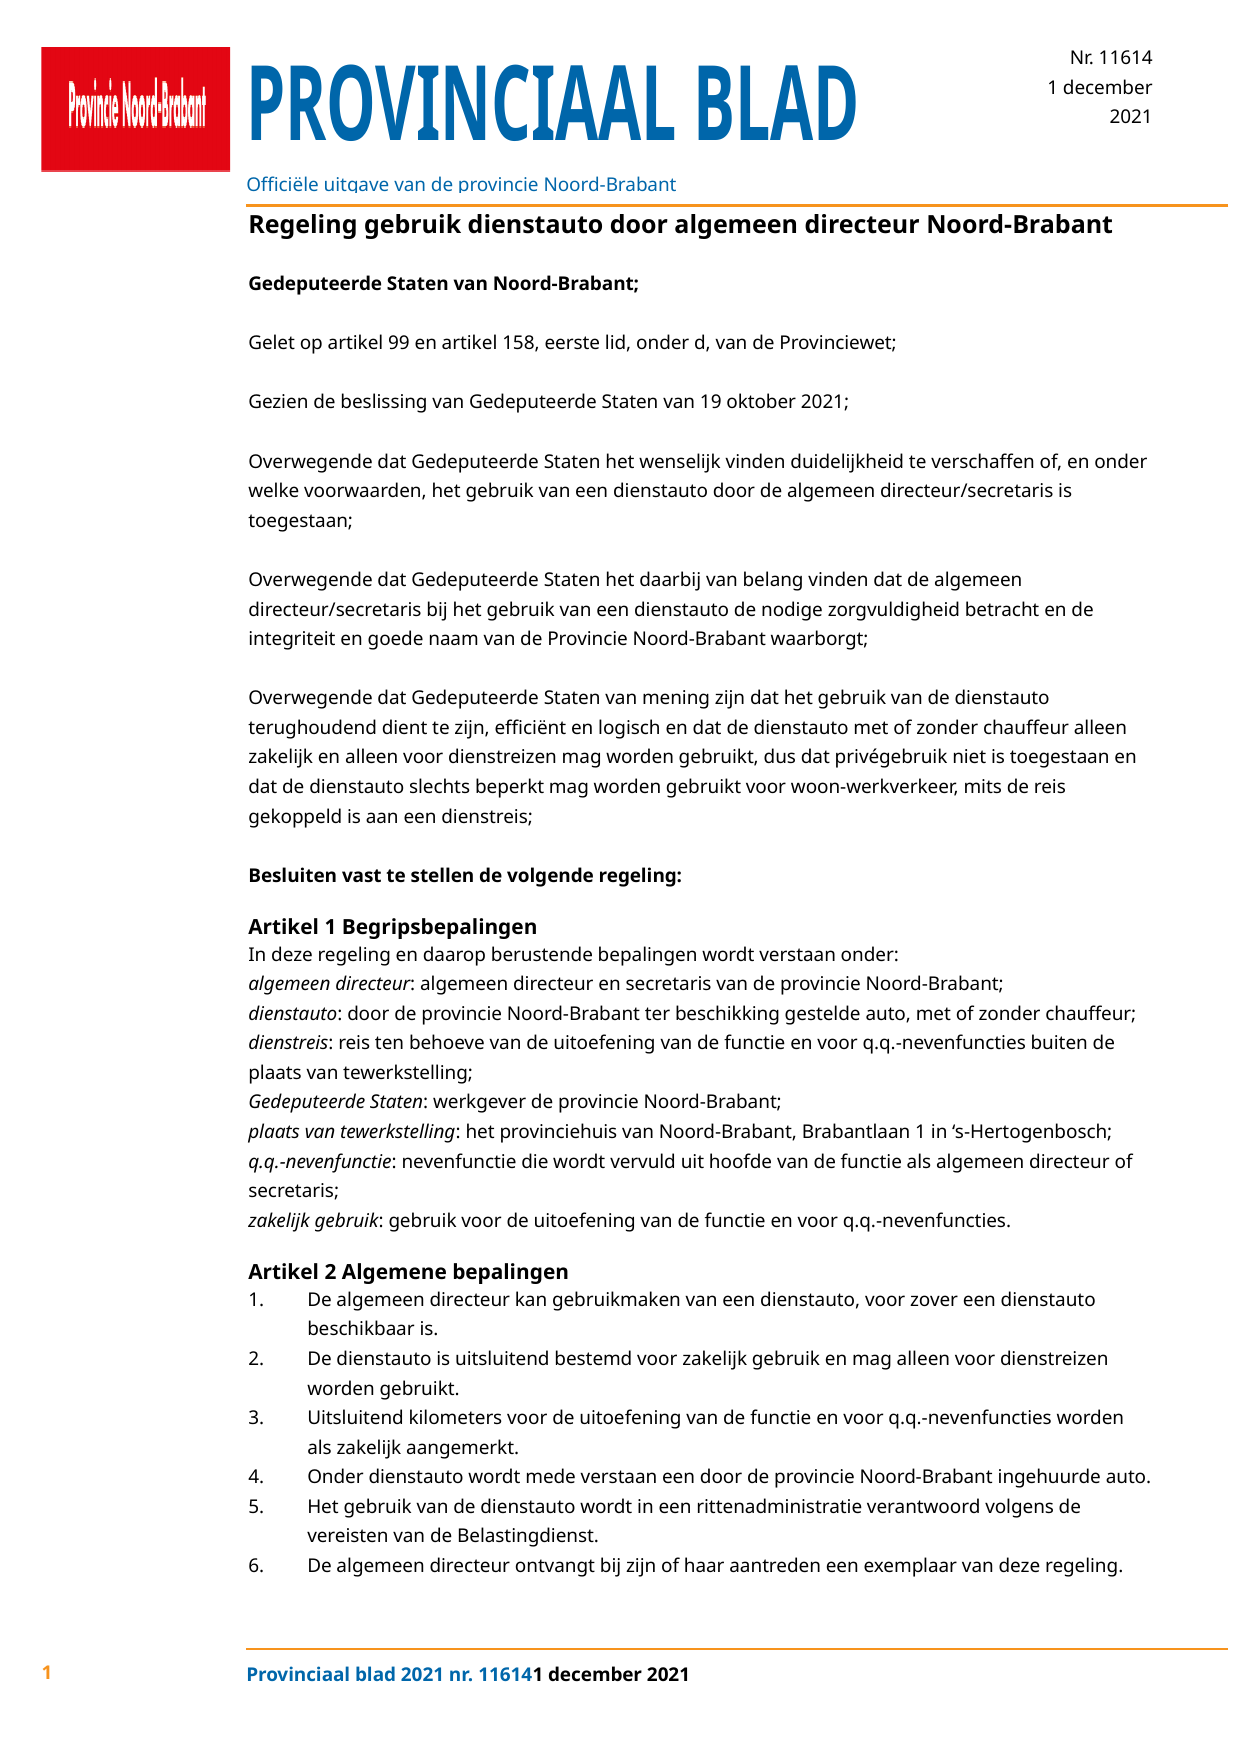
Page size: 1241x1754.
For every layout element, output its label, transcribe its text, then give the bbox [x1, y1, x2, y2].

text q.q.-nevenfunctie: nevenfunctie die wordt vervuld uit hoofde van de functie als algemeen directeur of secretaris; [248, 1148, 1152, 1203]
list De dienstauto is uitsluitend bestemd voor zakelijk gebruik en mag alleen voor dienstreizen worden gebruikt. [248, 1345, 1152, 1400]
text dienstauto: door de provincie Noord-Brabant ter beschikking gestelde auto, met of zonder chauffeur; [248, 1000, 1152, 1026]
list De algemeen directeur ontvangt bij zijn of haar aantreden een exemplaar van deze regeling. [248, 1552, 1152, 1578]
text Overwegende dat Gedeputeerde Staten het daarbij van belang vinden dat de algemeen directeur/secretaris bij het gebruik van een dienstauto de nodige zorgvuldigheid betracht en de integriteit en goede naam van de Provincie Noord-Brabant waarborgt; [248, 566, 1152, 651]
text Gedeputeerde Staten: werkgever de provincie Noord-Brabant; [248, 1089, 1152, 1114]
text dienstreis: reis ten behoeve van de uitoefening van de functie en voor q.q.-nevenfuncties buiten de plaats van tewerkstelling; [248, 1029, 1152, 1085]
text zakelijk gebruik: gebruik voor de uitoefening van de functie en voor q.q.-nevenfuncties. [248, 1207, 1152, 1233]
text Artikel 1 Begripsbepalingen [248, 912, 1152, 941]
text Overwegende dat Gedeputeerde Staten van mening zijn dat het gebruik van de dienstauto terughoudend dient te zijn, efficiënt en logisch en dat de dienstauto met of zonder chauffeur alleen zakelijk en alleen voor dienstreizen mag worden gebruikt, dus dat privégebruik niet is toegestaan en dat de dienstauto slechts beperkt mag worden gebruikt voor woon-werkverkeer, mits de reis gekoppeld is aan een dienstreis; [248, 684, 1152, 828]
picture [41, 47, 231, 172]
text Besluiten vast te stellen de volgende regeling: [248, 862, 1152, 888]
text Gezien de beslissing van Gedeputeerde Staten van 19 oktober 2021; [248, 389, 1152, 414]
list De algemeen directeur kan gebruikmaken van een dienstauto, voor zover een dienstauto beschikbaar is. [248, 1286, 1152, 1341]
text algemeen directeur: algemeen directeur en secretaris van de provincie Noord-Brabant; [248, 970, 1152, 996]
list Uitsluitend kilometers voor de uitoefening van de functie en voor q.q.-nevenfuncties worden als zakelijk aangemerkt. [248, 1404, 1152, 1459]
text Artikel 2 Algemene bepalingen [248, 1257, 1152, 1286]
text In deze regeling en daarop berustende bepalingen wordt verstaan onder: [248, 941, 1152, 967]
text Regeling gebruik dienstauto door algemeen directeur Noord-Brabant [248, 207, 1152, 241]
list Onder dienstauto wordt mede verstaan een door de provincie Noord-Brabant ingehuurde auto. [248, 1463, 1152, 1489]
text Overwegende dat Gedeputeerde Staten het wenselijk vinden duidelijkheid te verschaffen of, en onder welke voorwaarden, het gebruik van een dienstauto door de algemeen directeur/secretaris is toegestaan; [248, 448, 1152, 533]
text Gelet op artikel 99 en artikel 158, eerste lid, onder d, van de Provinciewet; [248, 329, 1152, 355]
list Het gebruik van de dienstauto wordt in een rittenadministratie verantwoord volgens de vereisten van de Belastingdienst. [248, 1493, 1152, 1548]
text plaats van tewerkstelling: het provinciehuis van Noord-Brabant, Brabantlaan 1 in ‘s-Hertogenbosch; [248, 1118, 1152, 1144]
text Gedeputeerde Staten van Noord-Brabant; [248, 270, 1152, 296]
